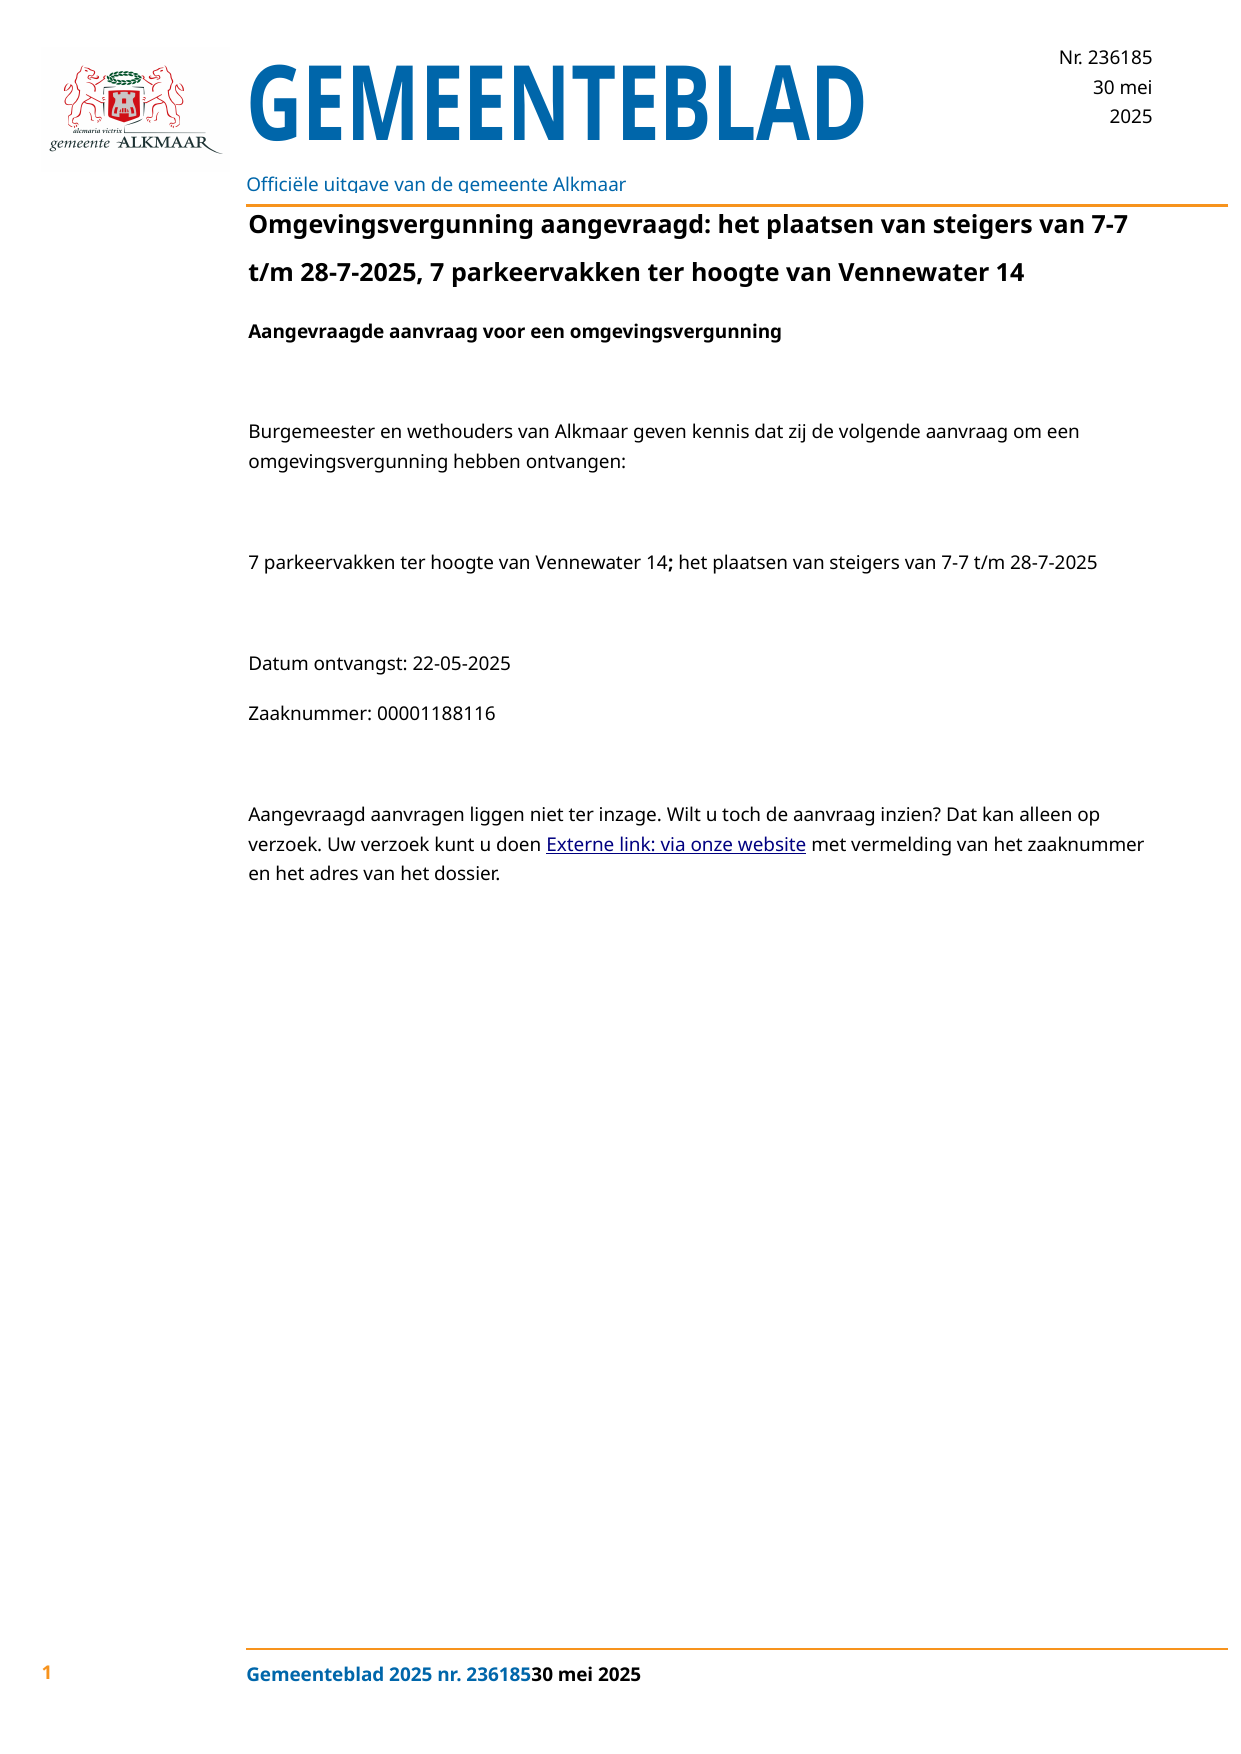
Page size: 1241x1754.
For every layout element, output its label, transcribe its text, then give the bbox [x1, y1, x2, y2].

text Aangevraagd aanvragen liggen niet ter inzage. Wilt u toch de aanvraag inzien? Dat kan alleen op verzoek. Uw verzoek kunt u doen Externe link: via onze website met vermelding van het zaaknummer en het adres van het dossier. [248, 801, 1152, 886]
text Datum ontvangst: 22-05-2025 [248, 650, 1152, 676]
text 7 parkeervakken ter hoogte van Vennewater 14; het plaatsen van steigers van 7-7 t/m 28-7-2025 [248, 549, 1152, 575]
text Aangevraagde aanvraag voor een omgevingsvergunning [248, 318, 1152, 344]
picture [41, 47, 231, 172]
text Omgevingsvergunning aangevraagd: het plaatsen van steigers van 7-7 t/m 28-7-2025, 7 parkeervakken ter hoogte van Vennewater 14 [248, 207, 1152, 288]
text Zaaknummer: 00001188116 [248, 700, 1152, 726]
text Burgemeester en wethouders van Alkmaar geven kennis dat zij de volgende aanvraag om een omgevingsvergunning hebben ontvangen: [248, 419, 1152, 474]
